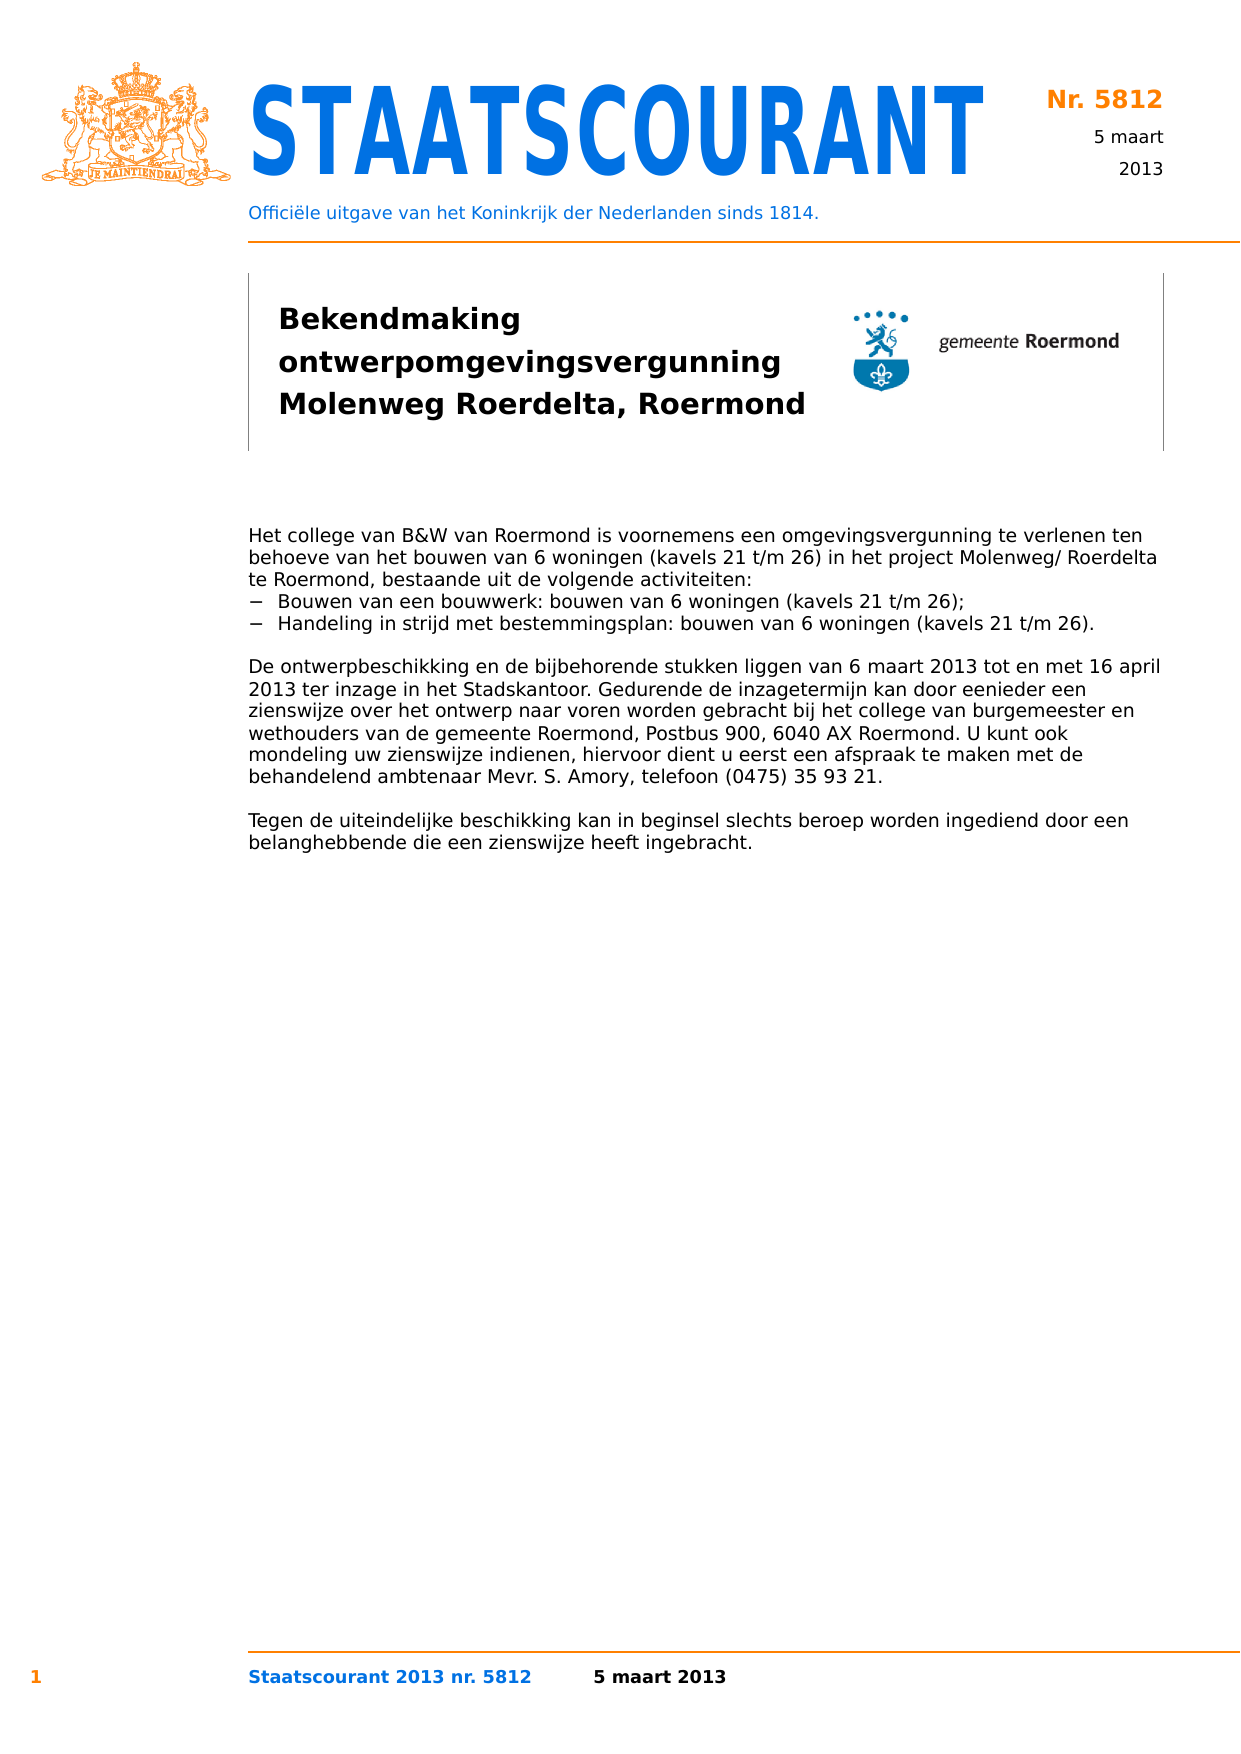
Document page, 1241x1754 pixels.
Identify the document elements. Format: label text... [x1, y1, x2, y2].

picture [41, 62, 231, 186]
text Tegen de uiteindelijke beschikking kan in beginsel slechts beroep worden ingediend door een belanghebbende die een zienswijze heeft ingebracht. [248, 810, 1163, 854]
text − Handeling in strijd met bestemmingsplan: bouwen van 6 woningen (kavels 21 t/m 26). [248, 613, 1163, 634]
text − Bouwen van een bouwwerk: bouwen van 6 woningen (kavels 21 t/m 26); [248, 591, 1163, 613]
table_header [25, 62, 248, 241]
text De ontwerpbeschikking en de bijbehorende stukken liggen van 6 maart 2013 tot en met 16 april 2013 ter inzage in het Stadskantoor. Gedurende de inzagetermijn kan door eenieder een zienswijze over het ontwerp naar voren worden gebracht bij het college van burgemeester en wethouders van de gemeente Roermond, Postbus 900, 6040 AX Roermond. U kunt ook mondeling uw zienswijze indienen, hiervoor dient u eerst een afspraak te maken met de behandelend ambtenaar Mevr. S. Amory, telefoon (0475) 35 93 21. [248, 656, 1163, 788]
table_cell 2013 [998, 153, 1240, 203]
text Het college van B&W van Roermond is voornemens een omgevingsvergunning te verlenen ten behoeve van het bouwen van 6 woningen (kavels 21 t/m 26) in het project Molenweg/ Roerdelta te Roermond, bestaande uit de volgende activiteiten: [248, 525, 1163, 591]
table_header Nr. 5812 [998, 62, 1240, 121]
table_cell 5 maart [998, 121, 1240, 153]
table_cell Officiële uitgave van het Koninkrijk der Nederlanden sinds 1814. [248, 203, 1240, 241]
table_header STAATSCOURANT [248, 62, 998, 203]
picture [838, 302, 1134, 397]
subtitle Bekendmaking ontwerpomgevingsvergunning Molenweg Roerdelta, Roermond [249, 273, 1163, 451]
